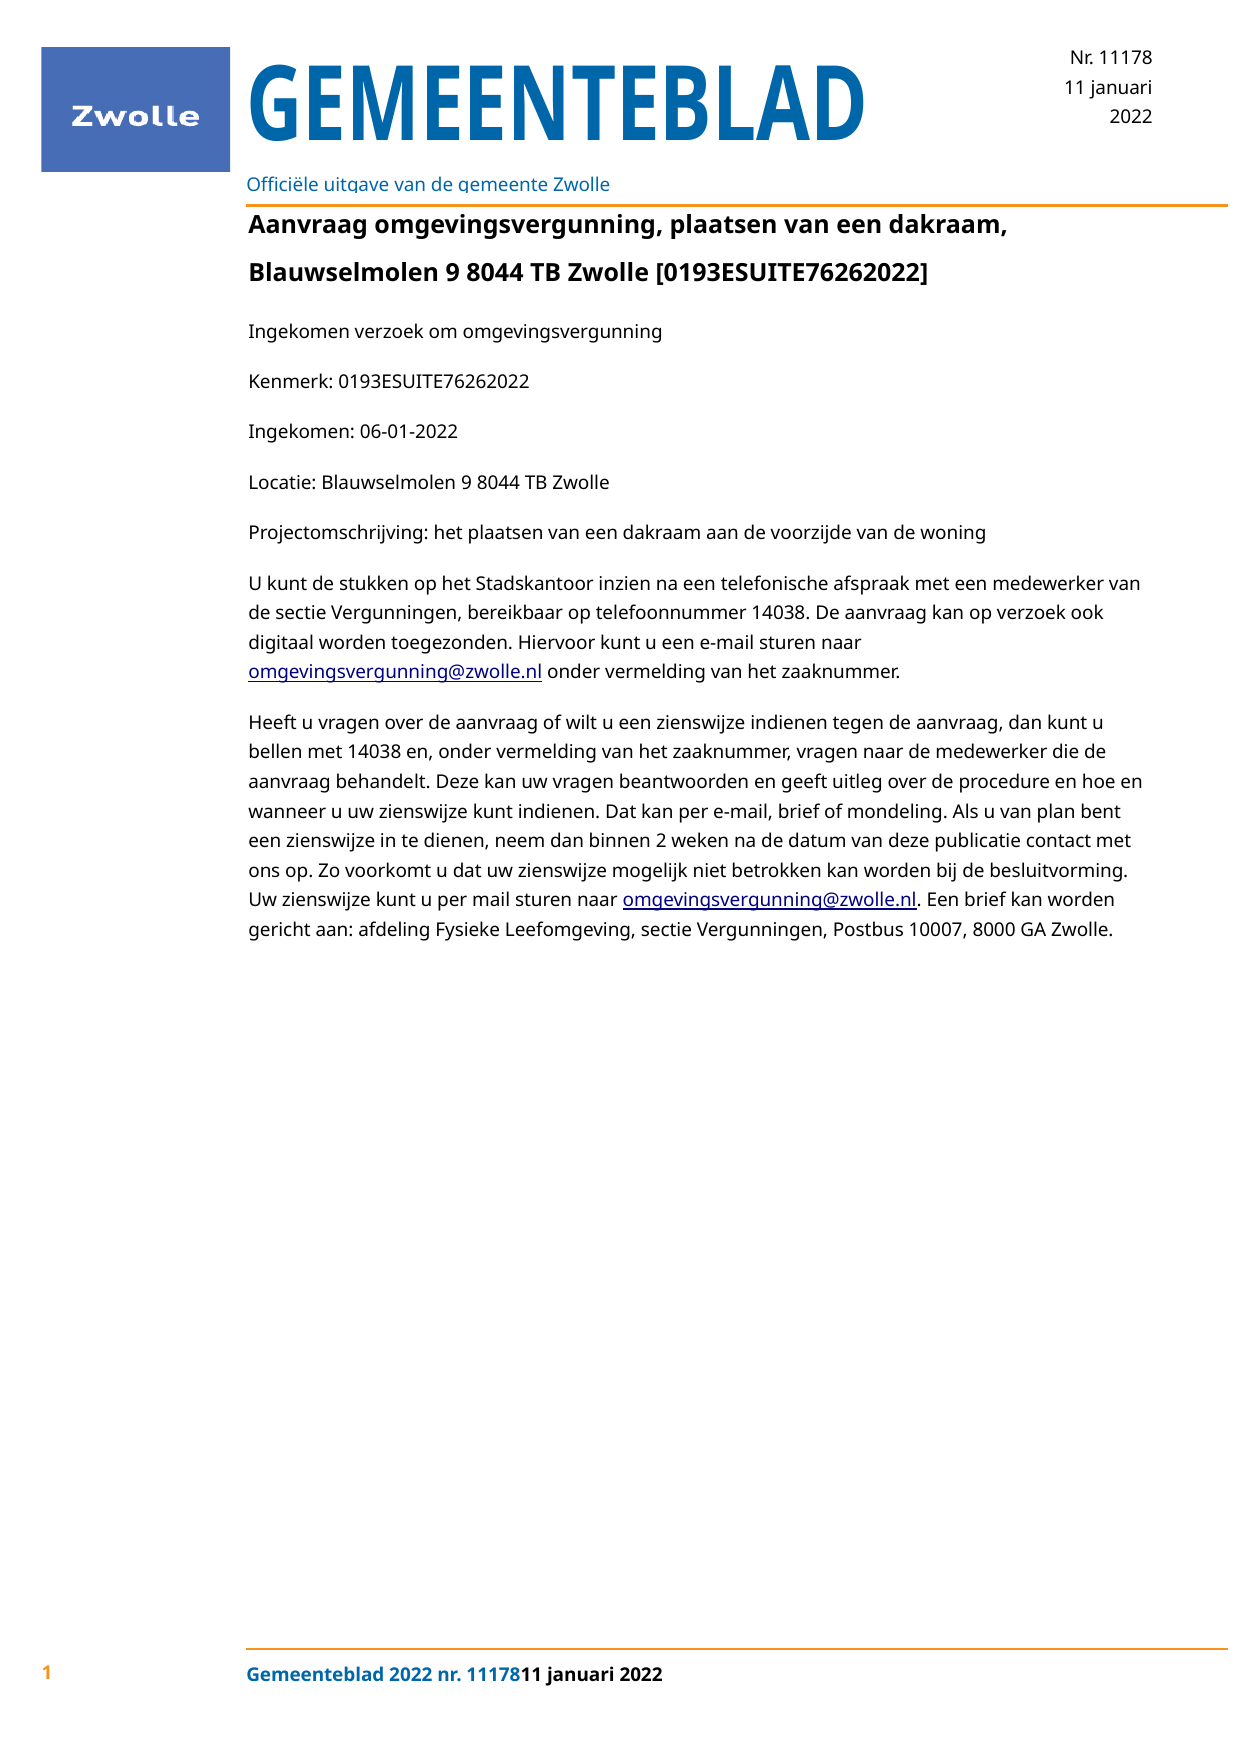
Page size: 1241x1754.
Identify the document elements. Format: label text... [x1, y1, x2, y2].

text Heeft u vragen over de aanvraag of wilt u een zienswijze indienen tegen de aanvraag, dan kunt u bellen met 14038 en, onder vermelding van het zaaknummer, vragen naar de medewerker die de aanvraag behandelt. Deze kan uw vragen beantwoorden en geeft uitleg over de procedure en hoe en wanneer u uw zienswijze kunt indienen. Dat kan per e-mail, brief of mondeling. Als u van plan bent een zienswijze in te dienen, neem dan binnen 2 weken na de datum van deze publicatie contact met ons op. Zo voorkomt u dat uw zienswijze mogelijk niet betrokken kan worden bij de besluitvorming. Uw zienswijze kunt u per mail sturen naar omgevingsvergunning@zwolle.nl. Een brief kan worden gericht aan: afdeling Fysieke Leefomgeving, sectie Vergunningen, Postbus 10007, 8000 GA Zwolle. [248, 709, 1152, 942]
picture [41, 47, 231, 172]
text Locatie: Blauwselmolen 9 8044 TB Zwolle [248, 469, 1152, 495]
text Ingekomen: 06-01-2022 [248, 419, 1152, 444]
text U kunt de stukken op het Stadskantoor inzien na een telefonische afspraak met een medewerker van de sectie Vergunningen, bereikbaar op telefoonnummer 14038. De aanvraag kan op verzoek ook digitaal worden toegezonden. Hiervoor kunt u een e-mail sturen naar omgevingsvergunning@zwolle.nl onder vermelding van het zaaknummer. [248, 570, 1152, 684]
text Kenmerk: 0193ESUITE76262022 [248, 368, 1152, 394]
text Aanvraag omgevingsvergunning, plaatsen van een dakraam, Blauwselmolen 9 8044 TB Zwolle [0193ESUITE76262022] [248, 207, 1152, 288]
text Ingekomen verzoek om omgevingsvergunning [248, 318, 1152, 344]
text Projectomschrijving: het plaatsen van een dakraam aan de voorzijde van de woning [248, 519, 1152, 545]
